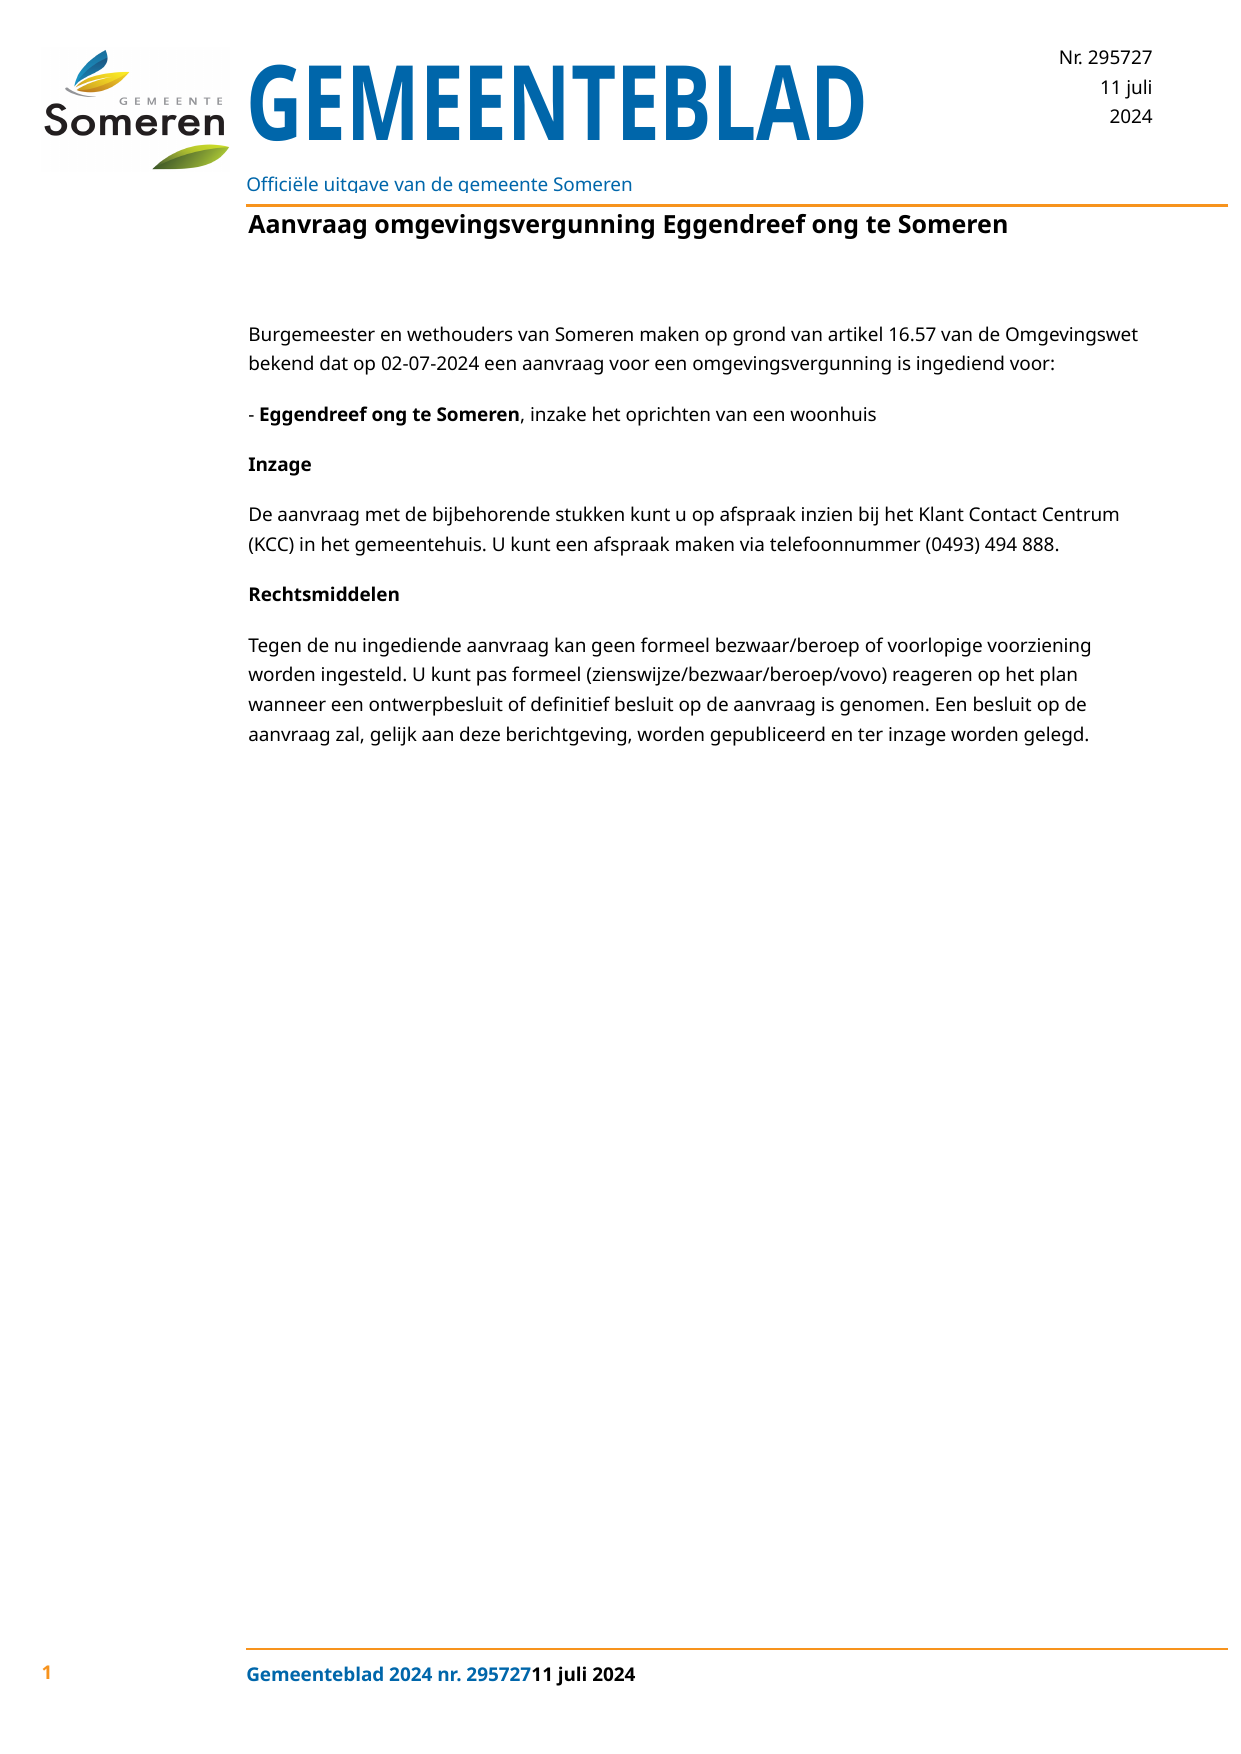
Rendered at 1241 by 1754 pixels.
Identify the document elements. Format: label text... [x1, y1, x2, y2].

text Aanvraag omgevingsvergunning Eggendreef ong te Someren [248, 207, 1152, 241]
picture [41, 47, 231, 172]
text Burgemeester en wethouders van Someren maken op grond van artikel 16.57 van de Omgevingswet bekend dat op 02-07-2024 een aanvraag voor een omgevingsvergunning is ingediend voor: [248, 321, 1152, 376]
text - Eggendreef ong te Someren, inzake het oprichten van een woonhuis [248, 401, 1152, 426]
text Rechtsmiddelen [248, 582, 1152, 607]
text De aanvraag met de bijbehorende stukken kunt u op afspraak inzien bij het Klant Contact Centrum (KCC) in het gemeentehuis. U kunt een afspraak maken via telefoonnummer (0493) 494 888. [248, 502, 1152, 557]
text Inzage [248, 451, 1152, 477]
text Tegen de nu ingediende aanvraag kan geen formeel bezwaar/beroep of voorlopige voorziening worden ingesteld. U kunt pas formeel (zienswijze/bezwaar/beroep/vovo) reageren op het plan wanneer een ontwerpbesluit of definitief besluit op de aanvraag is genomen. Een besluit op de aanvraag zal, gelijk aan deze berichtgeving, worden gepubliceerd en ter inzage worden gelegd. [248, 632, 1152, 746]
